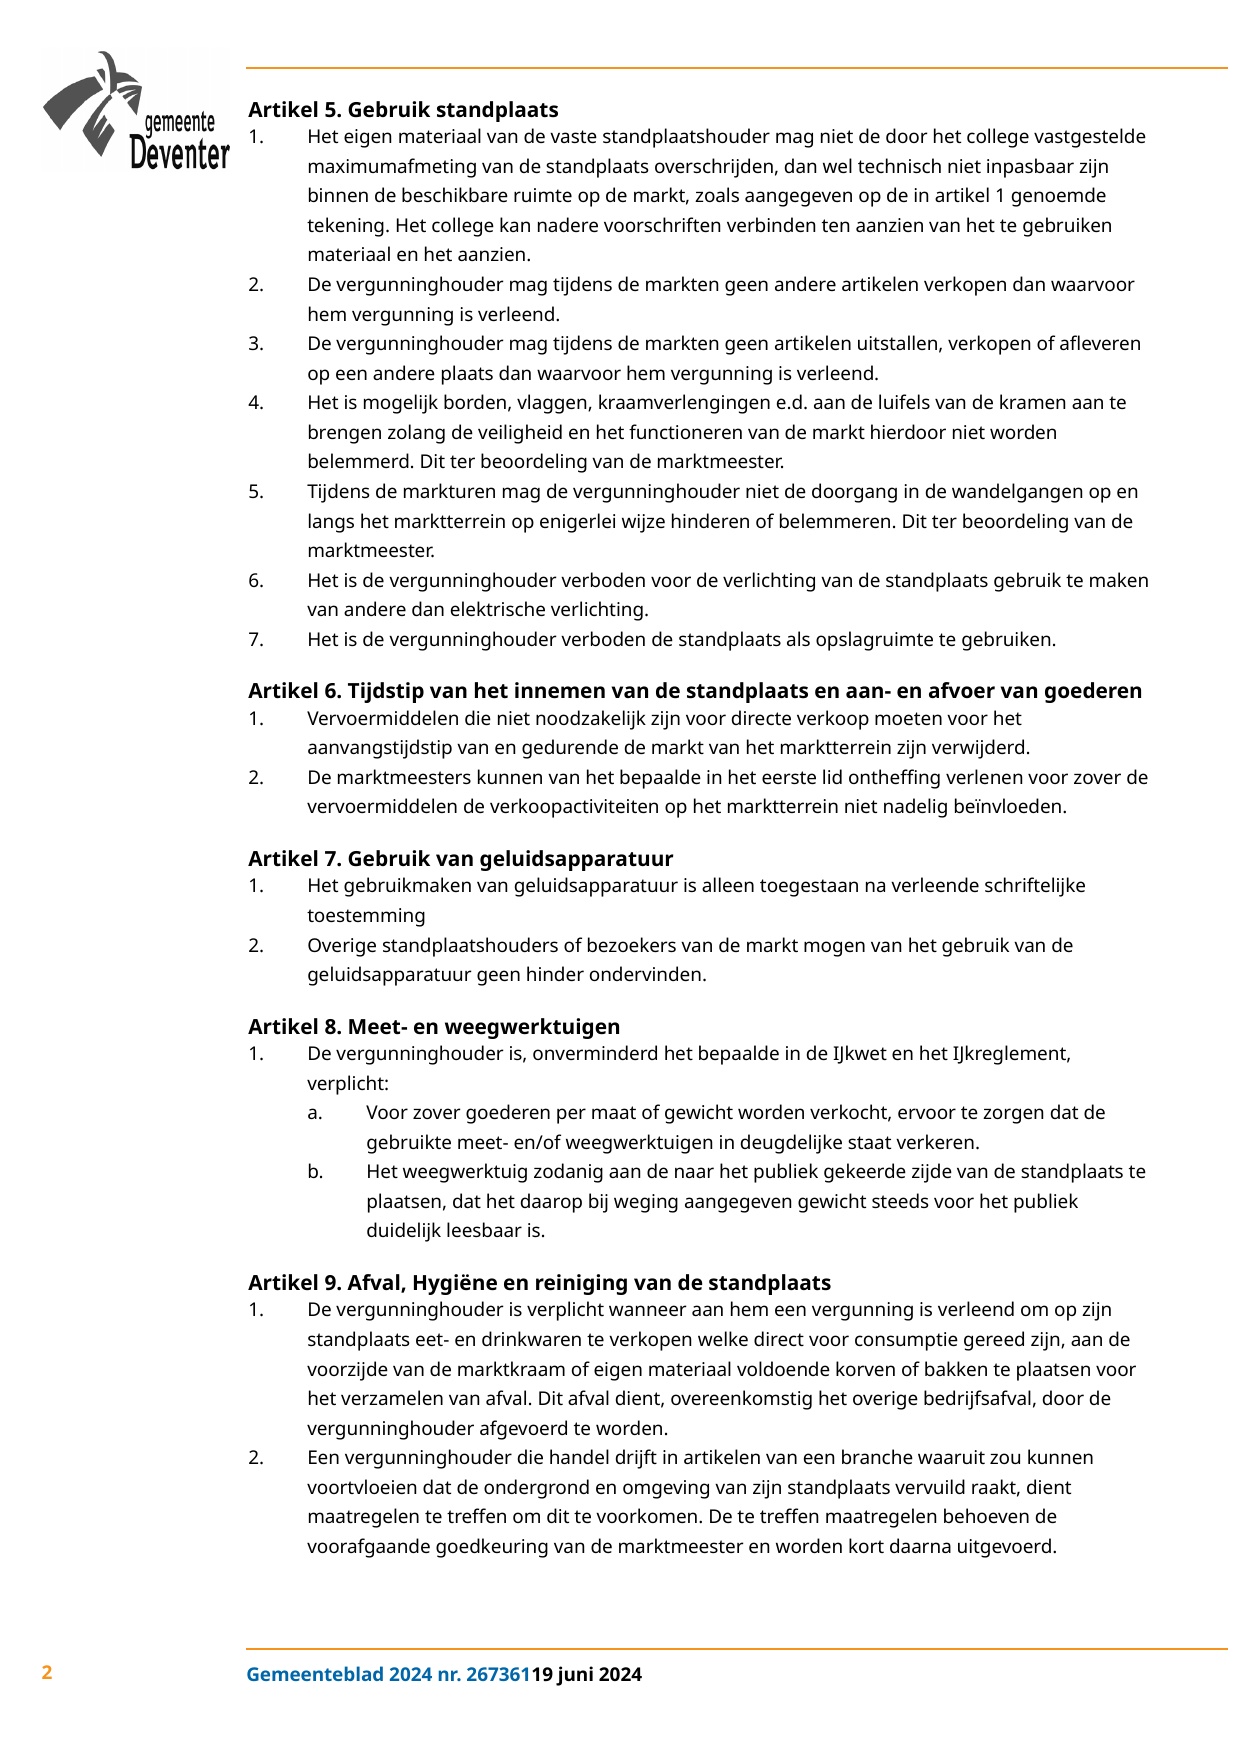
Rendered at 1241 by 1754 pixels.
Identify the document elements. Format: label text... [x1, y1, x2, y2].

text Artikel 7. Gebruik van geluidsapparatuur [248, 844, 1152, 873]
list De marktmeesters kunnen van het bepaalde in het eerste lid ontheffing verlenen voor zover de vervoermiddelen de verkoopactiviteiten op het marktterrein niet nadelig beïnvloeden. [248, 764, 1152, 819]
list Het is de vergunninghouder verboden de standplaats als opslagruimte te gebruiken. [248, 626, 1152, 652]
list Het weegwerktuig zodanig aan de naar het publiek gekeerde zijde van de standplaats te plaatsen, dat het daarop bij weging aangegeven gewicht steeds voor het publiek duidelijk leesbaar is. [307, 1158, 1152, 1243]
list De vergunninghouder is verplicht wanneer aan hem een vergunning is verleend om op zijn standplaats eet- en drinkwaren te verkopen welke direct voor consumptie gereed zijn, aan de voorzijde van de marktkraam of eigen materiaal voldoende korven of bakken te plaatsen voor het verzamelen van afval. Dit afval dient, overeenkomstig het overige bedrijfsafval, door de vergunninghouder afgevoerd te worden. [248, 1297, 1152, 1441]
list Het is mogelijk borden, vlaggen, kraamverlengingen e.d. aan de luifels van de kramen aan te brengen zolang de veiligheid en het functioneren van de markt hierdoor niet worden belemmerd. Dit ter beoordeling van de marktmeester. [248, 389, 1152, 474]
list Voor zover goederen per maat of gewicht worden verkocht, ervoor te zorgen dat de gebruikte meet- en/of weegwerktuigen in deugdelijke staat verkeren. [307, 1099, 1152, 1155]
list Het is de vergunninghouder verboden voor de verlichting van de standplaats gebruik te maken van andere dan elektrische verlichting. [248, 567, 1152, 622]
list De vergunninghouder mag tijdens de markten geen andere artikelen verkopen dan waarvoor hem vergunning is verleend. [248, 271, 1152, 326]
picture [41, 47, 231, 172]
list Vervoermiddelen die niet noodzakelijk zijn voor directe verkoop moeten voor het aanvangstijdstip van en gedurende de markt van het marktterrein zijn verwijderd. [248, 705, 1152, 760]
list Het gebruikmaken van geluidsapparatuur is alleen toegestaan na verleende schriftelijke toestemming [248, 873, 1152, 928]
list De vergunninghouder is, onverminderd het bepaalde in de IJkwet en het IJkreglement, verplicht: [248, 1040, 1152, 1096]
text Artikel 6. Tijdstip van het innemen van de standplaats en aan- en afvoer van goederen [248, 677, 1152, 705]
text Artikel 8. Meet- en weegwerktuigen [248, 1012, 1152, 1040]
text Artikel 9. Afval, Hygiëne en reiniging van de standplaats [248, 1268, 1152, 1297]
list Het eigen materiaal van de vaste standplaatshouder mag niet de door het college vastgestelde maximumafmeting van de standplaats overschrijden, dan wel technisch niet inpasbaar zijn binnen de beschikbare ruimte op de markt, zoals aangegeven op de in artikel 1 genoemde tekening. Het college kan nadere voorschriften verbinden ten aanzien van het te gebruiken materiaal en het aanzien. [248, 123, 1152, 267]
list Een vergunninghouder die handel drijft in artikelen van een branche waaruit zou kunnen voortvloeien dat de ondergrond en omgeving van zijn standplaats vervuild raakt, dient maatregelen te treffen om dit te voorkomen. De te treffen maatregelen behoeven de voorafgaande goedkeuring van de marktmeester en worden kort daarna uitgevoerd. [248, 1444, 1152, 1559]
list De vergunninghouder mag tijdens de markten geen artikelen uitstallen, verkopen of afleveren op een andere plaats dan waarvoor hem vergunning is verleend. [248, 330, 1152, 386]
list Overige standplaatshouders of bezoekers van de markt mogen van het gebruik van de geluidsapparatuur geen hinder ondervinden. [248, 932, 1152, 987]
list Tijdens de markturen mag de vergunninghouder niet de doorgang in de wandelgangen op en langs het marktterrein op enigerlei wijze hinderen of belemmeren. Dit ter beoordeling van de marktmeester. [248, 478, 1152, 563]
text Artikel 5. Gebruik standplaats [248, 95, 1152, 123]
